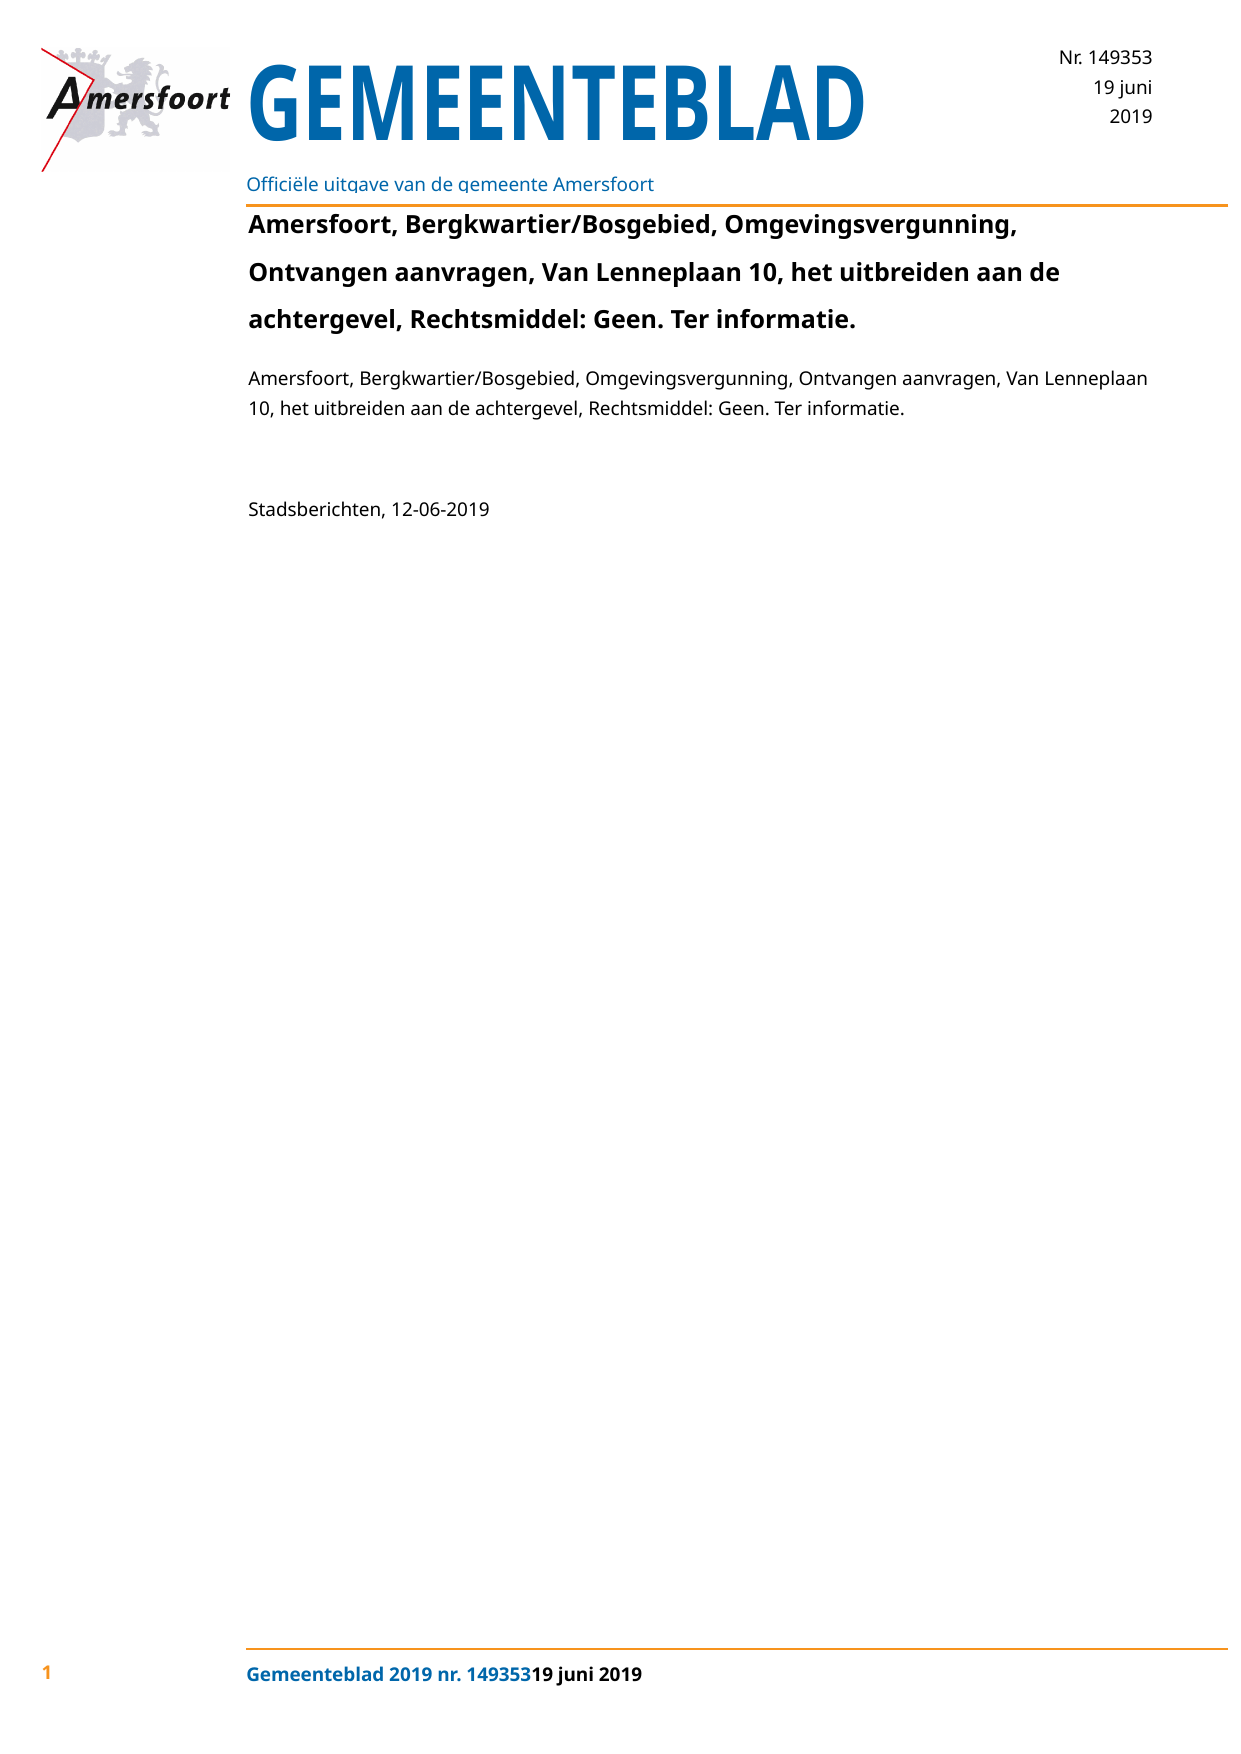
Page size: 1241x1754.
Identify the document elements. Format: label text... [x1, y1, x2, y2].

text Amersfoort, Bergkwartier/Bosgebied, Omgevingsvergunning, Ontvangen aanvragen, Van Lenneplaan 10, het uitbreiden aan de achtergevel, Rechtsmiddel: Geen. Ter informatie. [248, 366, 1152, 421]
text Stadsberichten, 12-06-2019 [248, 496, 1152, 522]
text Amersfoort, Bergkwartier/Bosgebied, Omgevingsvergunning, Ontvangen aanvragen, Van Lenneplaan 10, het uitbreiden aan de achtergevel, Rechtsmiddel: Geen. Ter informatie. [248, 207, 1152, 336]
picture [41, 47, 231, 172]
